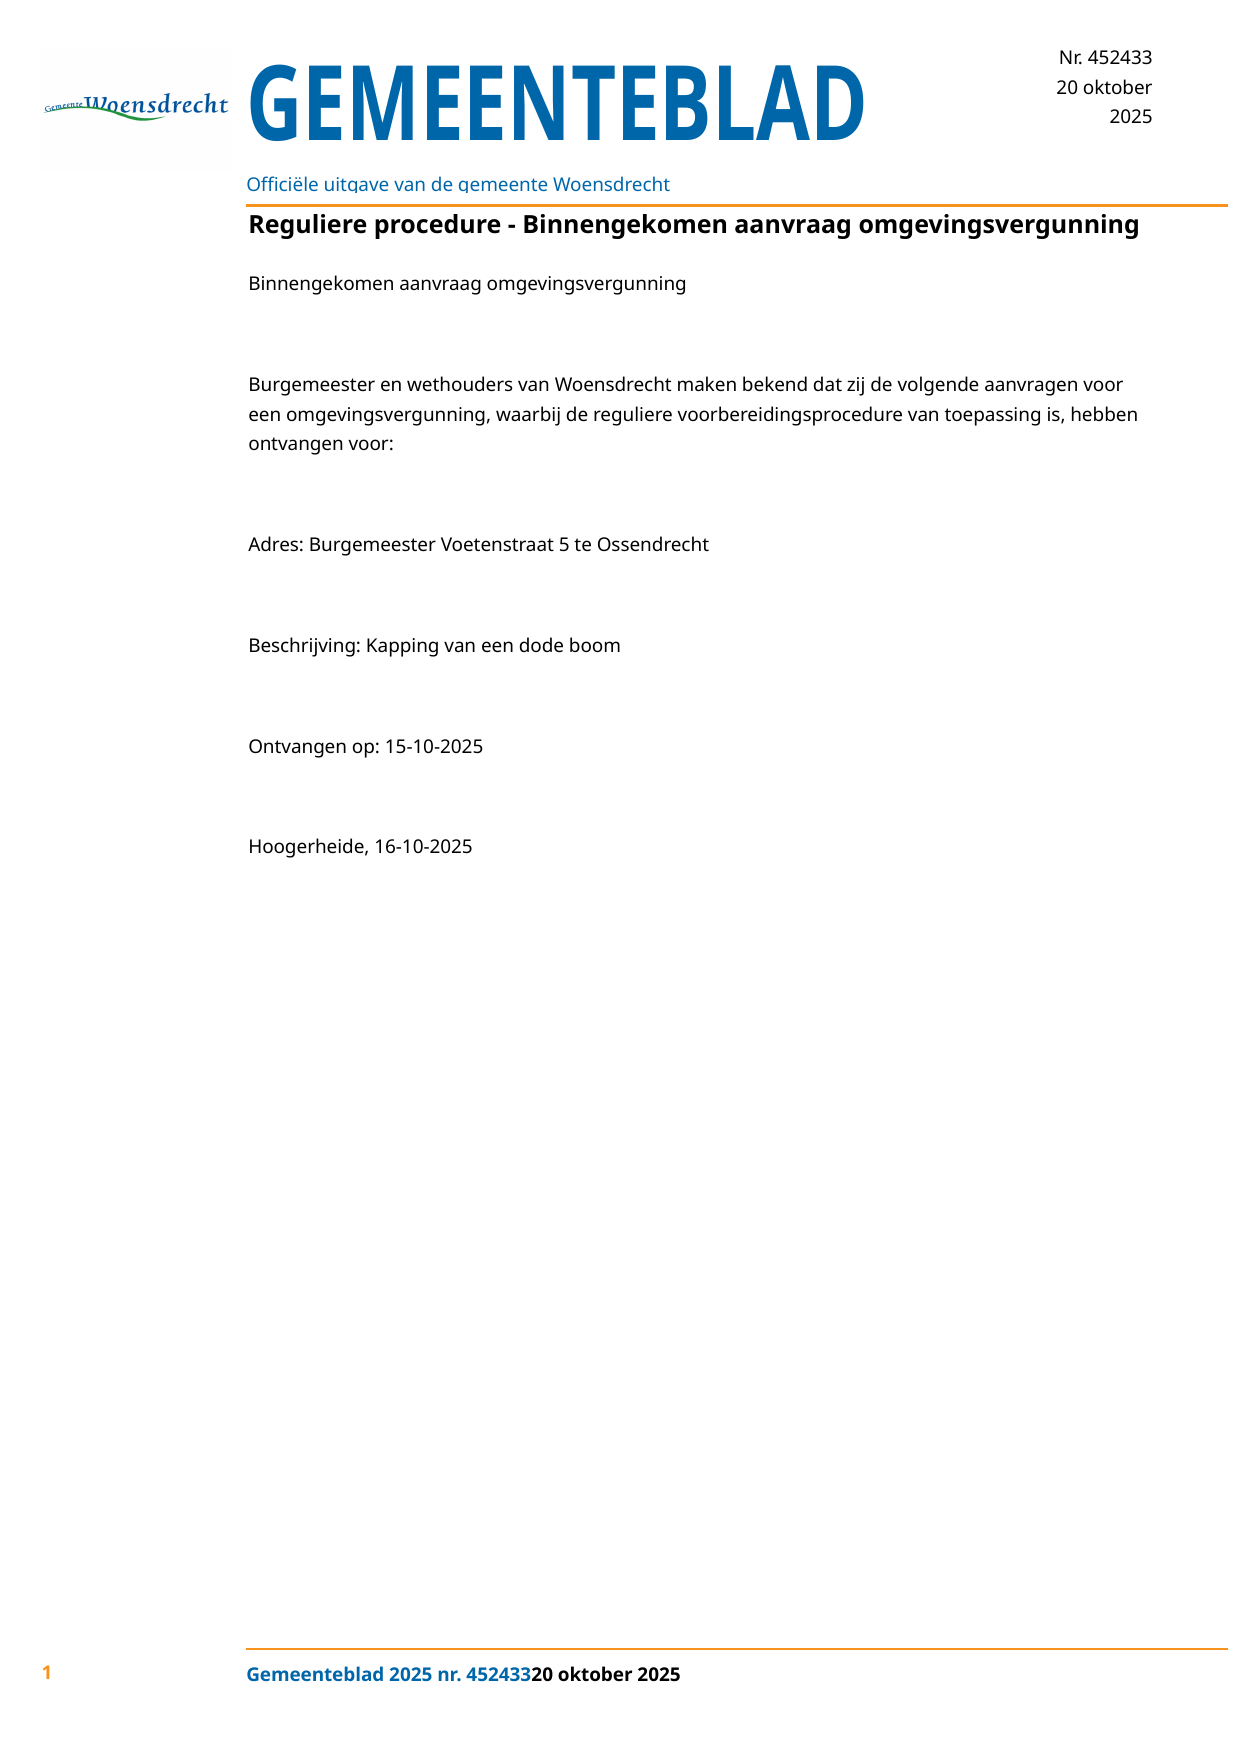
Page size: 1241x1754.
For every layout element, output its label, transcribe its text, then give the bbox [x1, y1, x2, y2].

text Burgemeester en wethouders van Woensdrecht maken bekend dat zij de volgende aanvragen voor een omgevingsvergunning, waarbij de reguliere voorbereidingsprocedure van toepassing is, hebben ontvangen voor: [248, 371, 1152, 456]
text Beschrijving: Kapping van een dode boom [248, 632, 1152, 658]
text Binnengekomen aanvraag omgevingsvergunning [248, 270, 1152, 296]
text Adres: Burgemeester Voetenstraat 5 te Ossendrecht [248, 531, 1152, 557]
text Ontvangen op: 15-10-2025 [248, 733, 1152, 758]
text Hoogerheide, 16-10-2025 [248, 834, 1152, 859]
text Reguliere procedure - Binnengekomen aanvraag omgevingsvergunning [248, 207, 1152, 241]
picture [41, 47, 231, 172]
